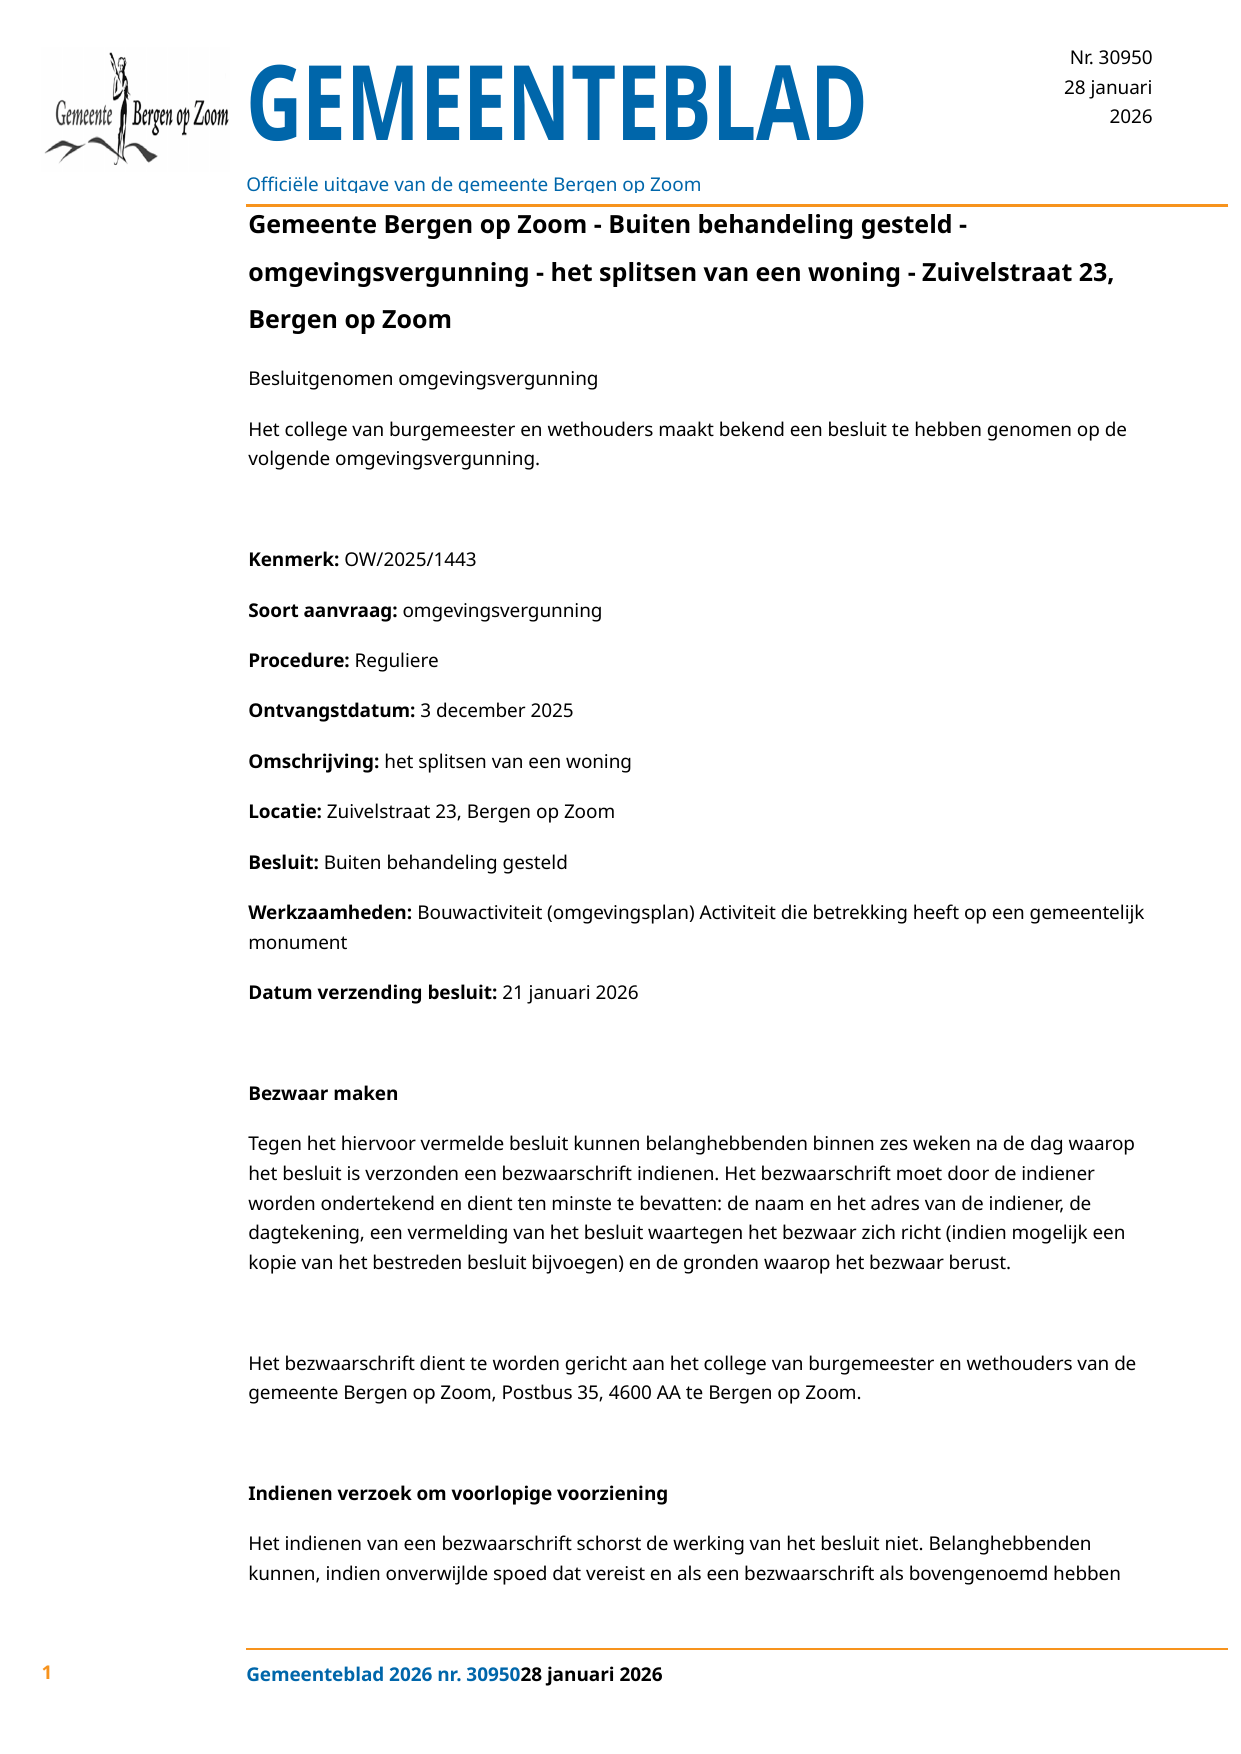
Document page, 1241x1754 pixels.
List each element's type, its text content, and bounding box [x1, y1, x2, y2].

text Besluit: Buiten behandeling gesteld [248, 849, 1152, 874]
text Besluitgenomen omgevingsvergunning [248, 366, 1152, 391]
picture [41, 47, 231, 172]
text Indienen verzoek om voorlopige voorziening [248, 1480, 1152, 1506]
text Het college van burgemeester en wethouders maakt bekend een besluit te hebben genomen op de volgende omgevingsvergunning. [248, 416, 1152, 471]
text Gemeente Bergen op Zoom - Buiten behandeling gesteld - omgevingsvergunning - het splitsen van een woning - Zuivelstraat 23, Bergen op Zoom [248, 207, 1152, 336]
text Het indienen van een bezwaarschrift schorst de werking van het besluit niet. Belanghebbenden kunnen, indien onverwijlde spoed dat vereist en als een bezwaarschrift als bovengenoemd hebben [248, 1531, 1152, 1586]
text Procedure: Reguliere [248, 647, 1152, 673]
text Ontvangstdatum: 3 december 2025 [248, 698, 1152, 723]
text Tegen het hiervoor vermelde besluit kunnen belanghebbenden binnen zes weken na de dag waarop het besluit is verzonden een bezwaarschrift indienen. Het bezwaarschrift moet door de indiener worden ondertekend en dient ten minste te bevatten: de naam en het adres van de indiener, de dagtekening, een vermelding van het besluit waartegen het bezwaar zich richt (indien mogelijk een kopie van het bestreden besluit bijvoegen) en de gronden waarop het bezwaar berust. [248, 1131, 1152, 1274]
text Werkzaamheden: Bouwactiviteit (omgevingsplan) Activiteit die betrekking heeft op een gemeentelijk monument [248, 899, 1152, 954]
text Het bezwaarschrift dient te worden gericht aan het college van burgemeester en wethouders van de gemeente Bergen op Zoom, Postbus 35, 4600 AA te Bergen op Zoom. [248, 1350, 1152, 1405]
text Bezwaar maken [248, 1080, 1152, 1106]
text Soort aanvraag: omgevingsvergunning [248, 597, 1152, 622]
text Omschrijving: het splitsen van een woning [248, 748, 1152, 774]
text Locatie: Zuivelstraat 23, Bergen op Zoom [248, 798, 1152, 824]
text Kenmerk: OW/2025/1443 [248, 546, 1152, 572]
text Datum verzending besluit: 21 januari 2026 [248, 979, 1152, 1005]
